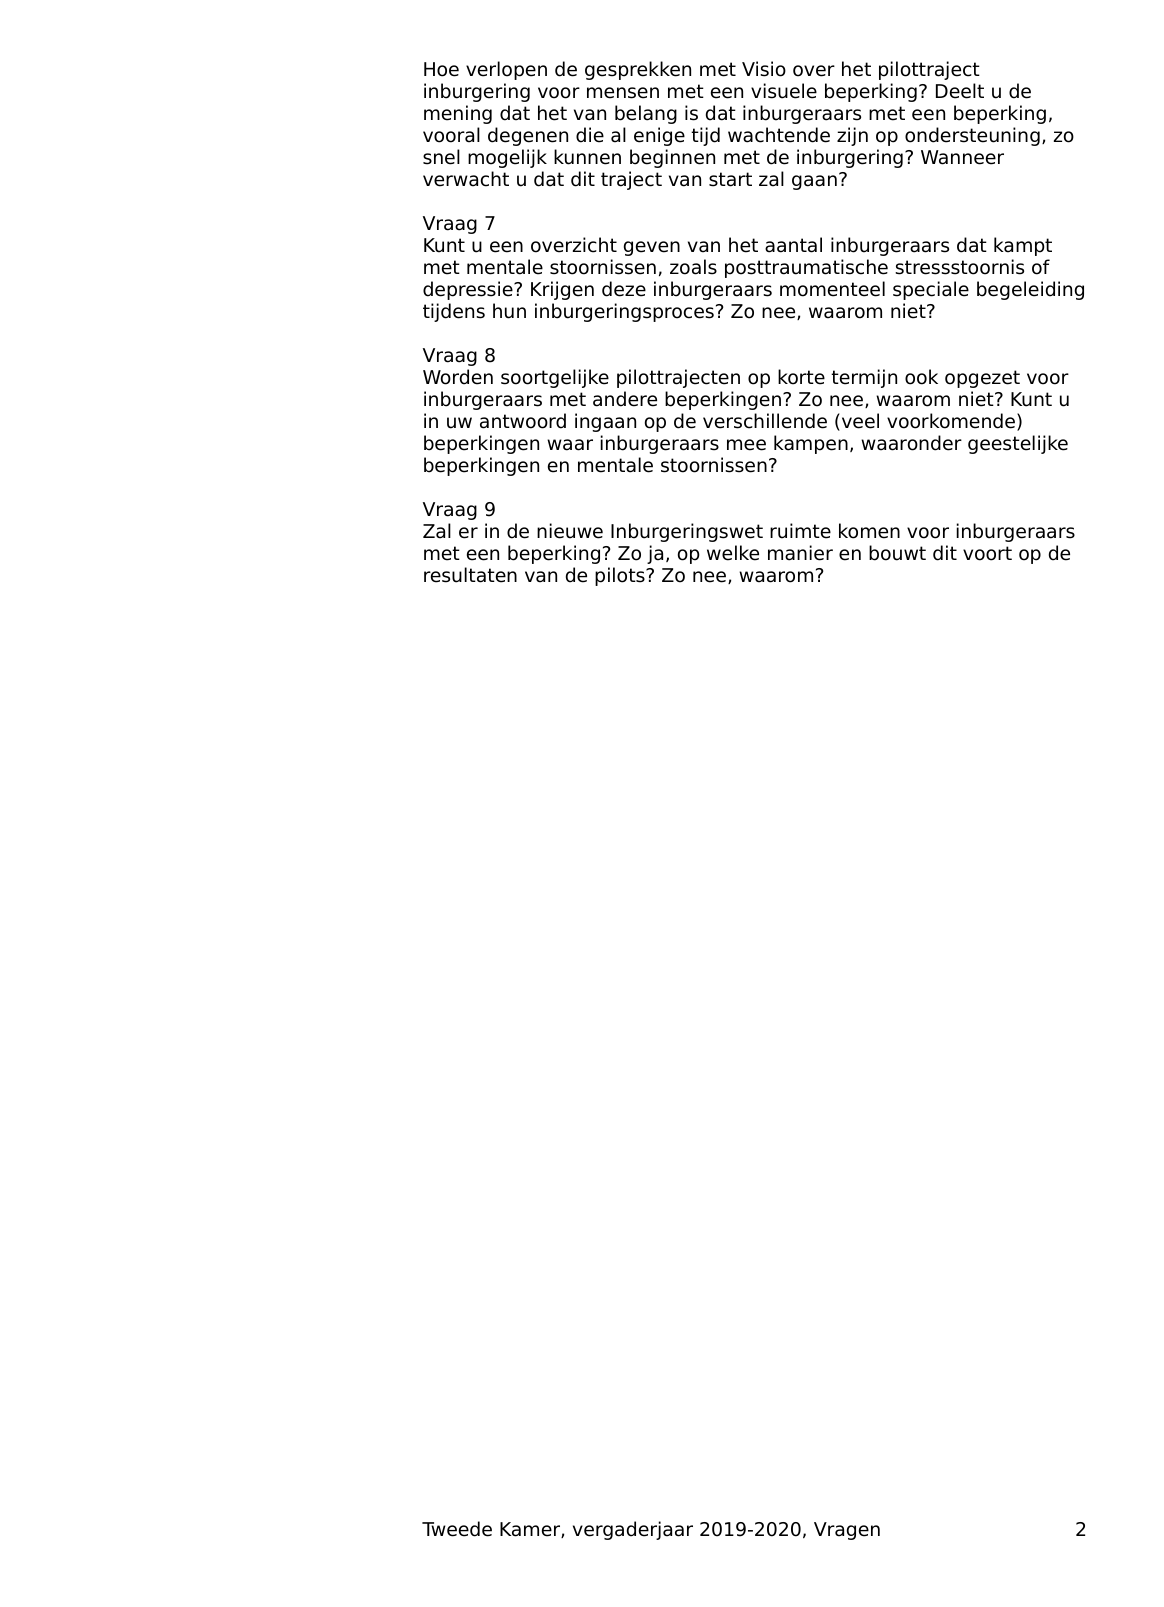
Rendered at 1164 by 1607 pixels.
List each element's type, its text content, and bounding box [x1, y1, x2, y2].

text Hoe verlopen de gesprekken met Visio over het pilottraject inburgering voor mensen met een visuele beperking? Deelt u de mening dat het van belang is dat inburgeraars met een beperking, vooral degenen die al enige tijd wachtende zijn op ondersteuning, zo snel mogelijk kunnen beginnen met de inburgering? Wanneer verwacht u dat dit traject van start zal gaan? [422, 59, 1087, 191]
text Worden soortgelijke pilottrajecten op korte termijn ook opgezet voor inburgeraars met andere beperkingen? Zo nee, waarom niet? Kunt u in uw antwoord ingaan op de verschillende (veel voorkomende) beperkingen waar inburgeraars mee kampen, waaronder geestelijke beperkingen en mentale stoornissen? [422, 367, 1087, 477]
text Kunt u een overzicht geven van het aantal inburgeraars dat kampt met mentale stoornissen, zoals posttraumatische stressstoornis of depressie? Krijgen deze inburgeraars momenteel speciale begeleiding tijdens hun inburgeringsproces? Zo nee, waarom niet? [422, 235, 1087, 323]
text Vraag 9 [422, 499, 1087, 521]
text Vraag 8 [422, 345, 1087, 367]
text Zal er in de nieuwe Inburgeringswet ruimte komen voor inburgeraars met een beperking? Zo ja, op welke manier en bouwt dit voort op de resultaten van de pilots? Zo nee, waarom? [422, 521, 1087, 587]
text Vraag 7 [422, 213, 1087, 235]
